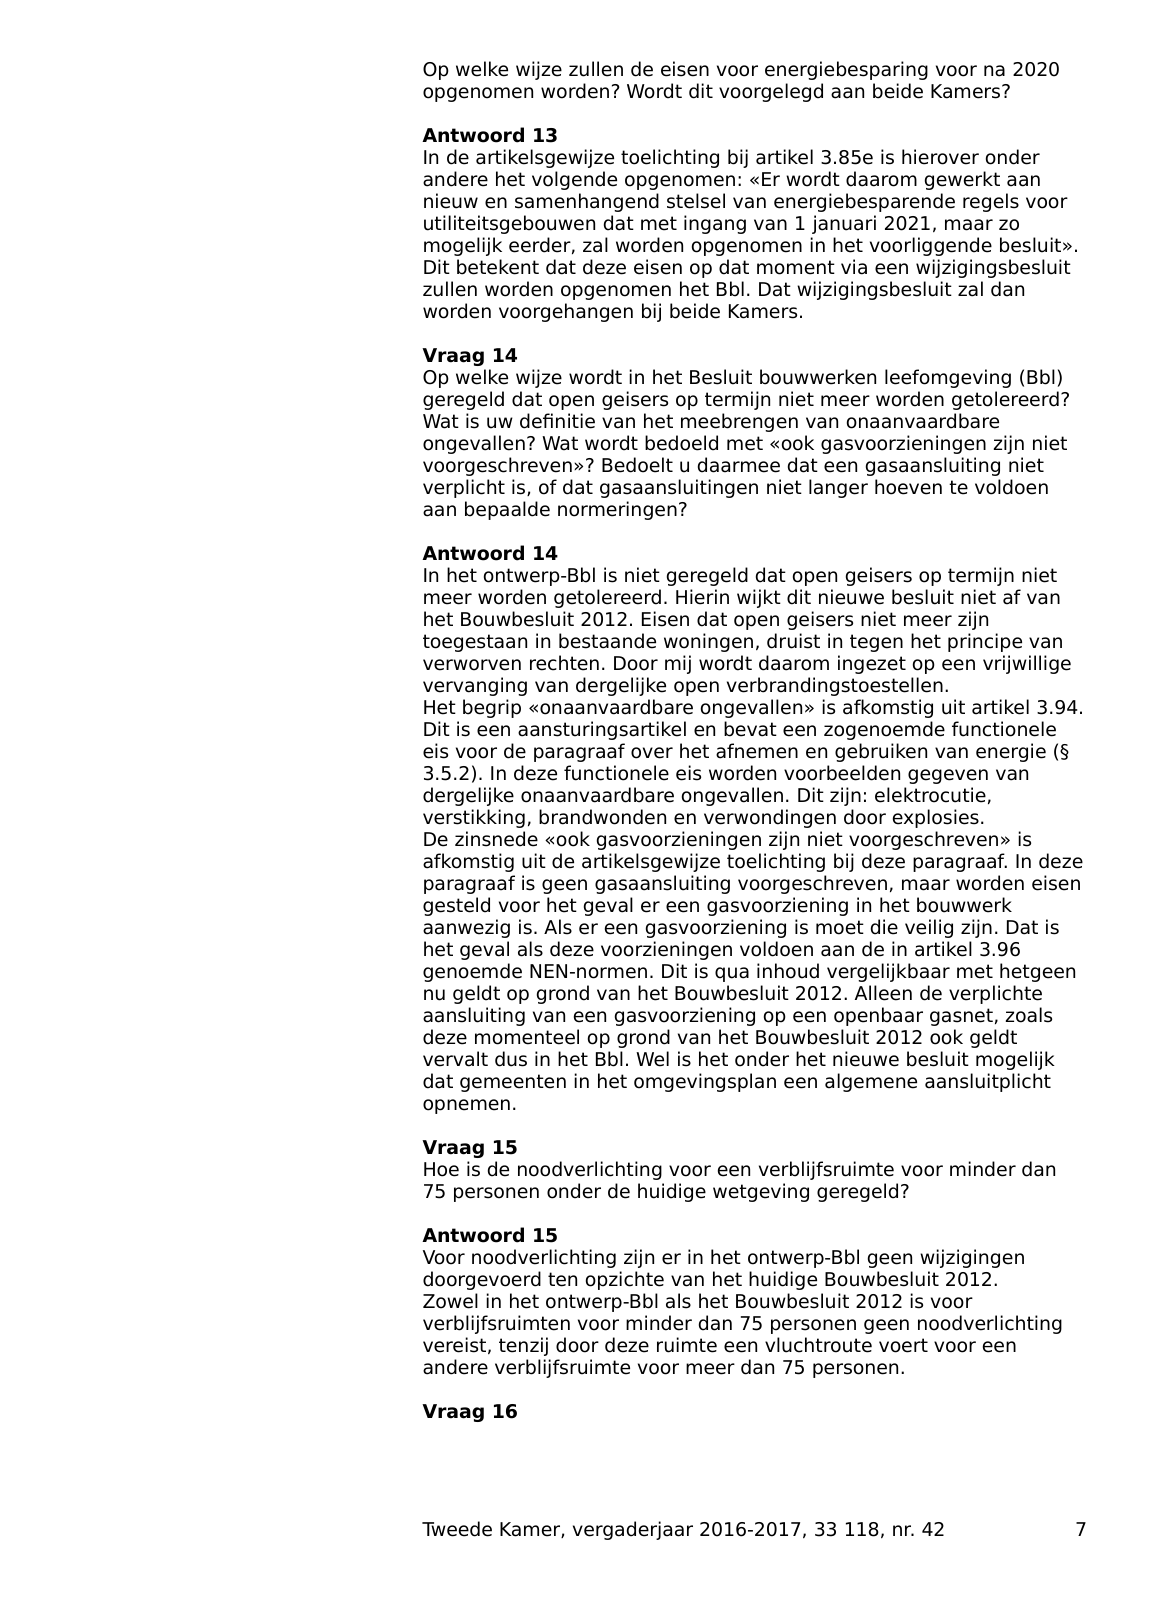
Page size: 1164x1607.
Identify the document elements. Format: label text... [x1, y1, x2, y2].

text De zinsnede «ook gasvoorzieningen zijn niet voorgeschreven» is afkomstig uit de artikelsgewijze toelichting bij deze paragraaf. In deze paragraaf is geen gasaansluiting voorgeschreven, maar worden eisen gesteld voor het geval er een gasvoorziening in het bouwwerk aanwezig is. Als er een gasvoorziening is moet die veilig zijn. Dat is het geval als deze voorzieningen voldoen aan de in artikel 3.96 genoemde NEN-normen. Dit is qua inhoud vergelijkbaar met hetgeen nu geldt op grond van het Bouwbesluit 2012. Alleen de verplichte aansluiting van een gasvoorziening op een openbaar gasnet, zoals deze momenteel op grond van het Bouwbesluit 2012 ook geldt vervalt dus in het Bbl. Wel is het onder het nieuwe besluit mogelijk dat gemeenten in het omgevingsplan een algemene aansluitplicht opnemen. [422, 829, 1087, 1115]
text Antwoord 13 [422, 125, 1087, 147]
text Zowel in het ontwerp-Bbl als het Bouwbesluit 2012 is voor verblijfsruimten voor minder dan 75 personen geen noodverlichting vereist, tenzij door deze ruimte een vluchtroute voert voor een andere verblijfsruimte voor meer dan 75 personen. [422, 1291, 1087, 1379]
text In de artikelsgewijze toelichting bij artikel 3.85e is hierover onder andere het volgende opgenomen: «Er wordt daarom gewerkt aan nieuw en samenhangend stelsel van energiebesparende regels voor utiliteitsgebouwen dat met ingang van 1 januari 2021, maar zo mogelijk eerder, zal worden opgenomen in het voorliggende besluit». Dit betekent dat deze eisen op dat moment via een wijzigingsbesluit zullen worden opgenomen het Bbl. Dat wijzigingsbesluit zal dan worden voorgehangen bij beide Kamers. [422, 147, 1087, 323]
text Antwoord 14 [422, 543, 1087, 565]
text In het ontwerp-Bbl is niet geregeld dat open geisers op termijn niet meer worden getolereerd. Hierin wijkt dit nieuwe besluit niet af van het Bouwbesluit 2012. Eisen dat open geisers niet meer zijn toegestaan in bestaande woningen, druist in tegen het principe van verworven rechten. Door mij wordt daarom ingezet op een vrijwillige vervanging van dergelijke open verbrandingstoestellen. [422, 565, 1087, 697]
text Vraag 14 [422, 345, 1087, 367]
text Het begrip «onaanvaardbare ongevallen» is afkomstig uit artikel 3.94. Dit is een aansturingsartikel en bevat een zogenoemde functionele eis voor de paragraaf over het afnemen en gebruiken van energie (§ 3.5.2). In deze functionele eis worden voorbeelden gegeven van dergelijke onaanvaardbare ongevallen. Dit zijn: elektrocutie, verstikking, brandwonden en verwondingen door explosies. [422, 697, 1087, 829]
text Vraag 15 [422, 1137, 1087, 1159]
text Op welke wijze wordt in het Besluit bouwwerken leefomgeving (Bbl) geregeld dat open geisers op termijn niet meer worden getolereerd? Wat is uw definitie van het meebrengen van onaanvaardbare ongevallen? Wat wordt bedoeld met «ook gasvoorzieningen zijn niet voorgeschreven»? Bedoelt u daarmee dat een gasaansluiting niet verplicht is, of dat gasaansluitingen niet langer hoeven te voldoen aan bepaalde normeringen? [422, 367, 1087, 521]
text Antwoord 15 [422, 1225, 1087, 1247]
text Op welke wijze zullen de eisen voor energiebesparing voor na 2020 opgenomen worden? Wordt dit voorgelegd aan beide Kamers? [422, 59, 1087, 103]
text Hoe is de noodverlichting voor een verblijfsruimte voor minder dan 75 personen onder de huidige wetgeving geregeld? [422, 1159, 1087, 1203]
text Voor noodverlichting zijn er in het ontwerp-Bbl geen wijzigingen doorgevoerd ten opzichte van het huidige Bouwbesluit 2012. [422, 1247, 1087, 1291]
text Vraag 16 [422, 1401, 1087, 1423]
